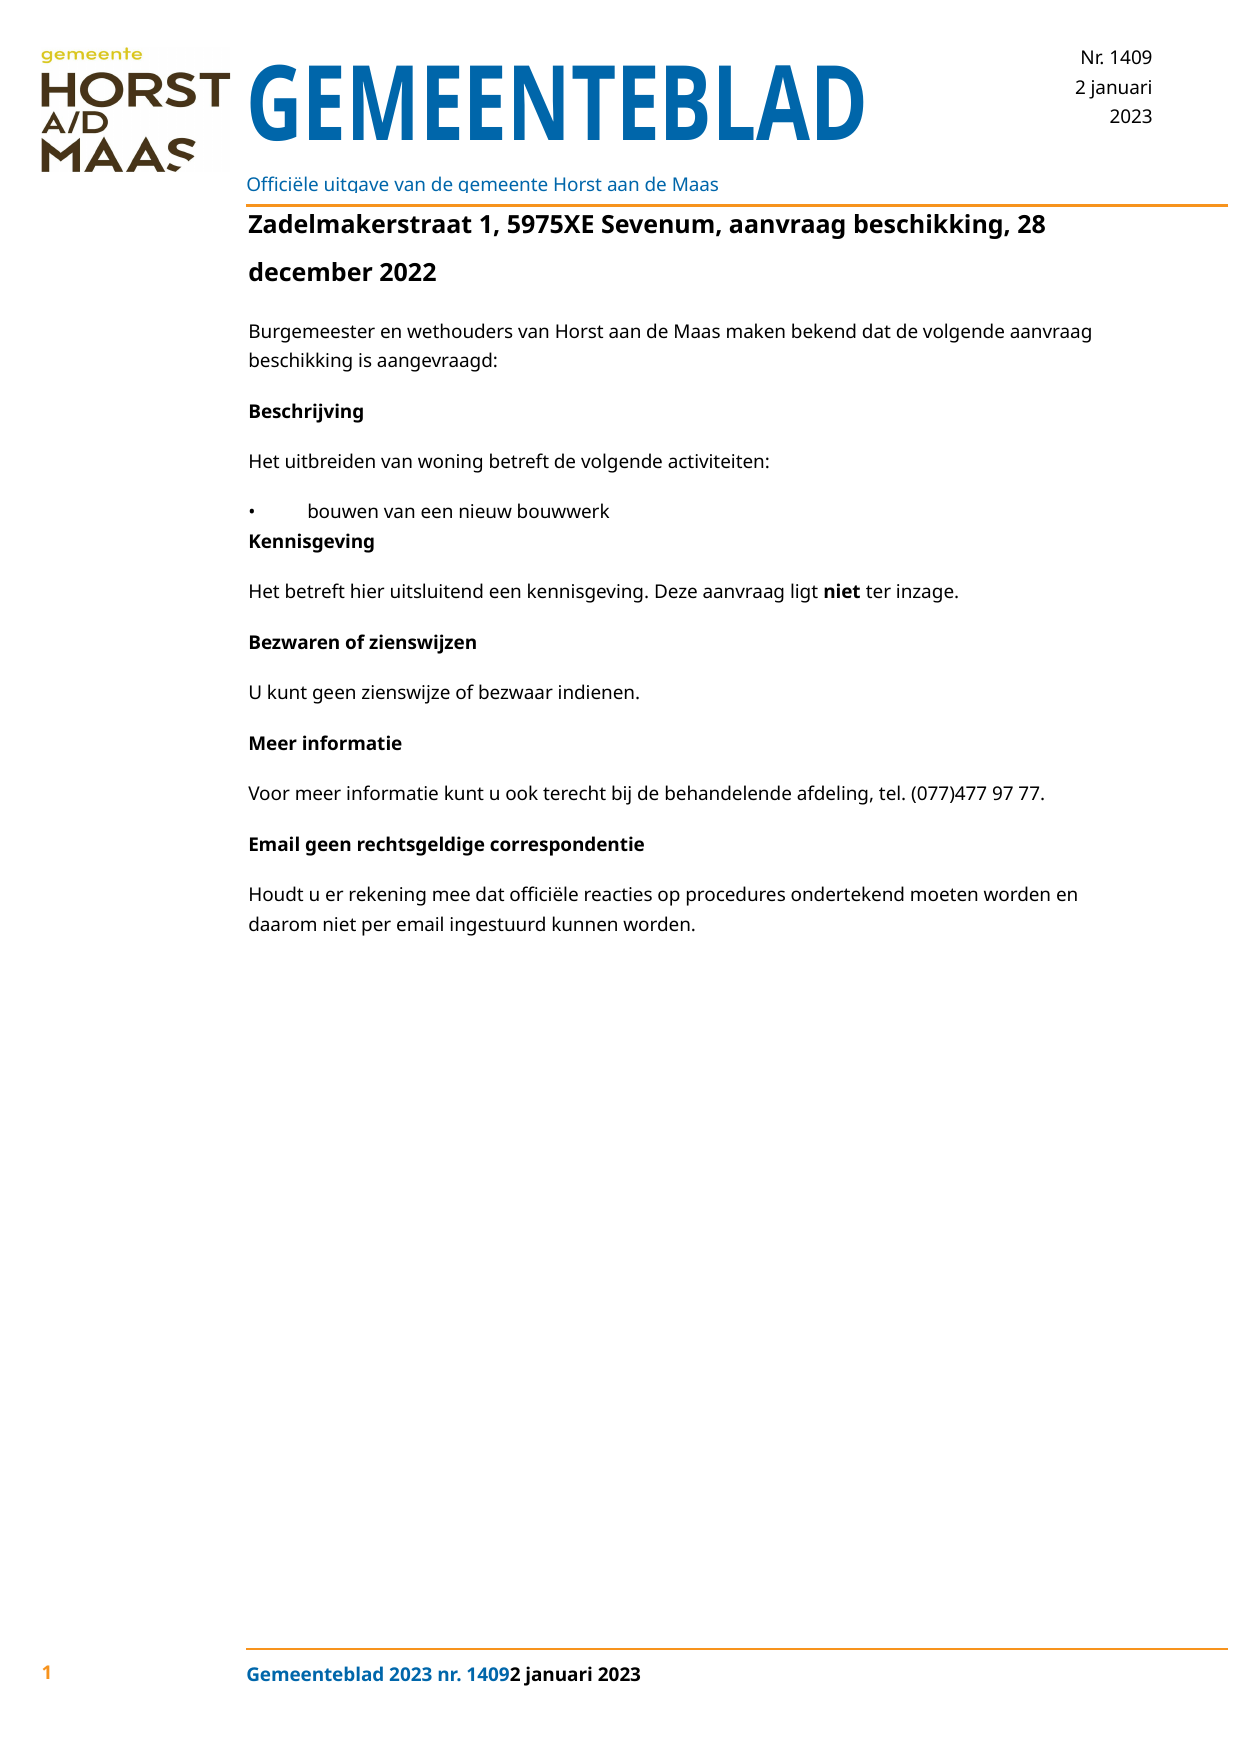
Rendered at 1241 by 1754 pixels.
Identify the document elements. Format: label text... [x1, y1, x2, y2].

text U kunt geen zienswijze of bezwaar indienen. [248, 679, 1152, 705]
list bouwen van een nieuw bouwwerk [248, 499, 1152, 524]
text Het betreft hier uitsluitend een kennisgeving. Deze aanvraag ligt niet ter inzage. [248, 579, 1152, 604]
text Meer informatie [248, 730, 1152, 756]
text Houdt u er rekening mee dat officiële reacties op procedures ondertekend moeten worden en daarom niet per email ingestuurd kunnen worden. [248, 881, 1152, 937]
text Zadelmakerstraat 1, 5975XE Sevenum, aanvraag beschikking, 28 december 2022 [248, 207, 1152, 288]
text Het uitbreiden van woning betreft de volgende activiteiten: [248, 448, 1152, 474]
picture [41, 47, 231, 172]
text Email geen rechtsgeldige correspondentie [248, 831, 1152, 857]
text Bezwaren of zienswijzen [248, 629, 1152, 655]
text Burgemeester en wethouders van Horst aan de Maas maken bekend dat de volgende aanvraag beschikking is aangevraagd: [248, 318, 1152, 373]
text Voor meer informatie kunt u ook terecht bij de behandelende afdeling, tel. (077)477 97 77. [248, 780, 1152, 806]
text Kennisgeving [248, 528, 1152, 554]
text Beschrijving [248, 398, 1152, 424]
